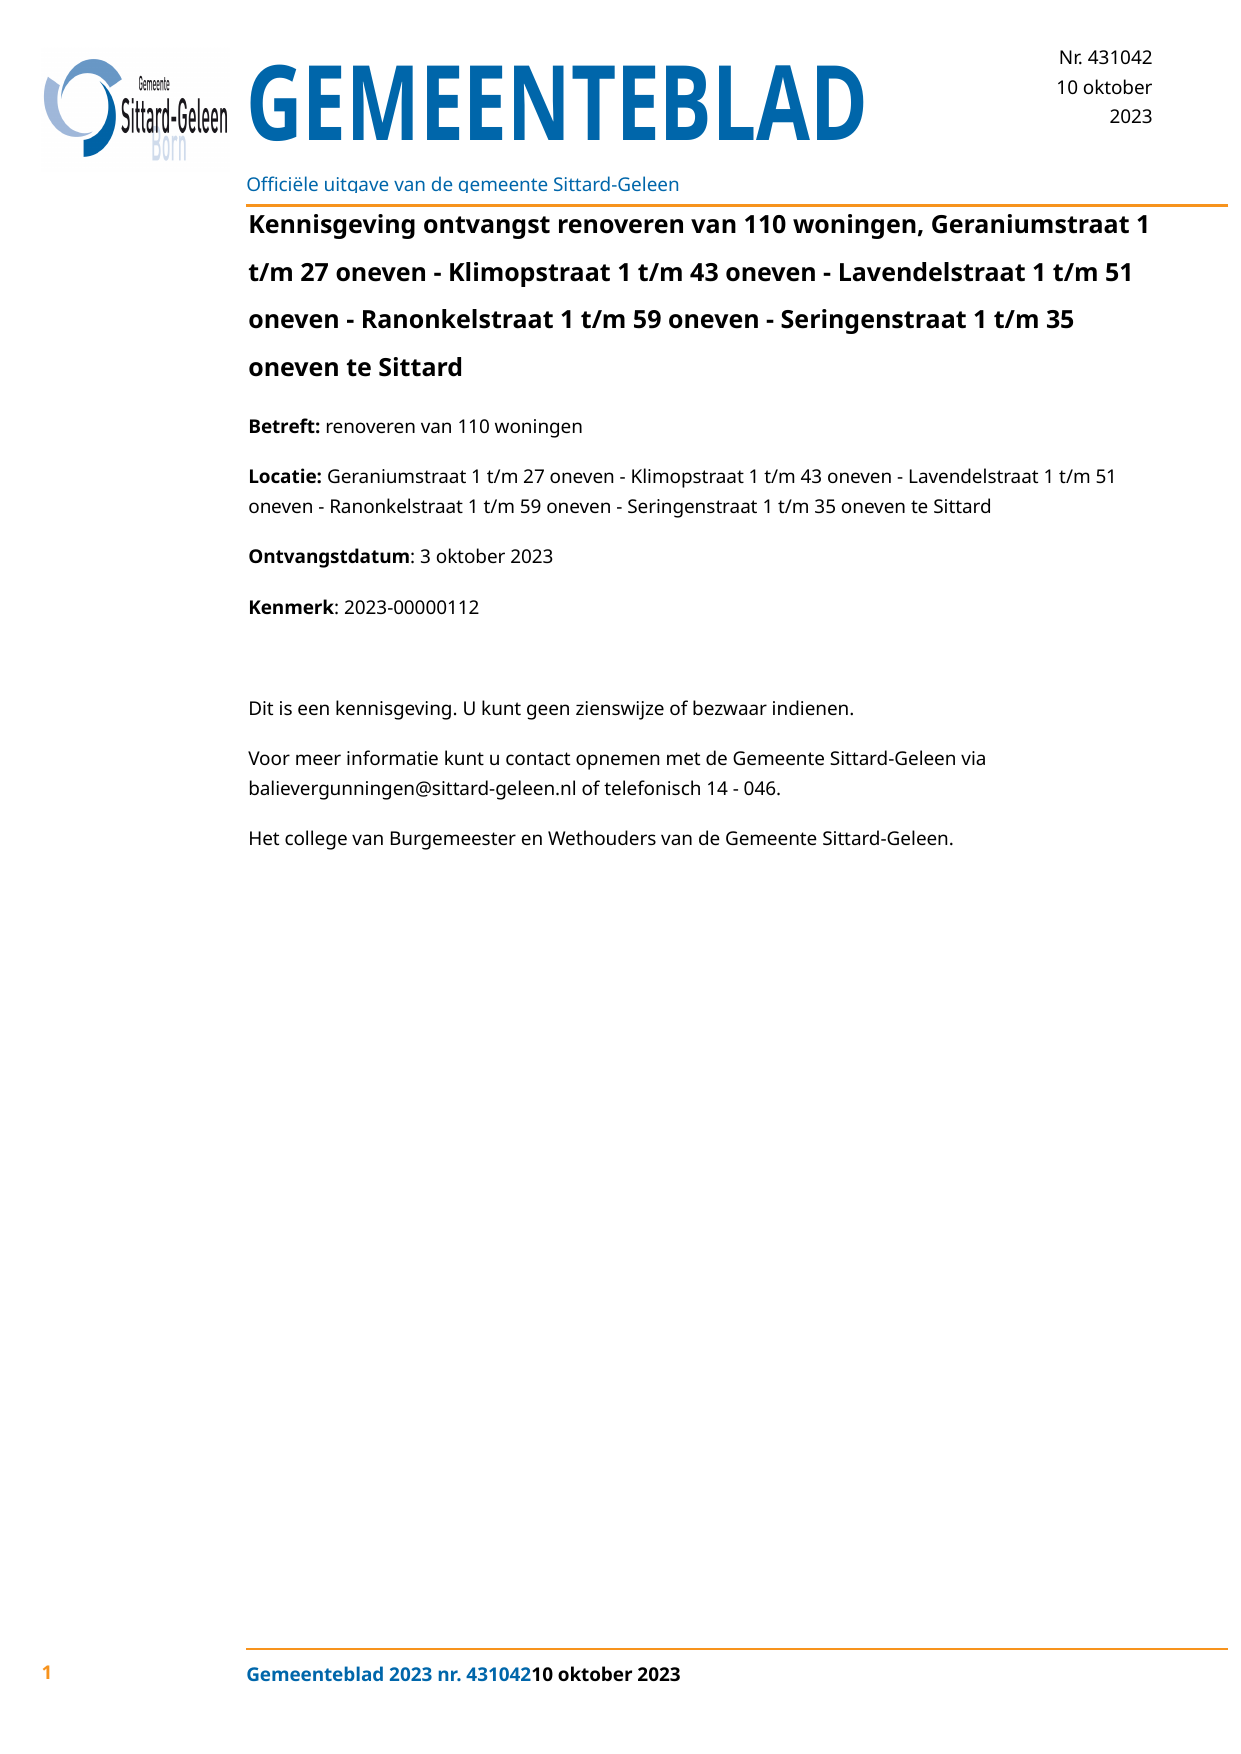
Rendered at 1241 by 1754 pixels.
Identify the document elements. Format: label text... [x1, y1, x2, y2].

text Betreft: renoveren van 110 woningen [248, 413, 1152, 439]
text Dit is een kennisgeving. U kunt geen zienswijze of bezwaar indienen. [248, 695, 1152, 721]
text Locatie: Geraniumstraat 1 t/m 27 oneven - Klimopstraat 1 t/m 43 oneven - Lavendelstraat 1 t/m 51 oneven - Ranonkelstraat 1 t/m 59 oneven - Seringenstraat 1 t/m 35 oneven te Sittard [248, 463, 1152, 519]
text Het college van Burgemeester en Wethouders van de Gemeente Sittard-Geleen. [248, 825, 1152, 851]
text Kennisgeving ontvangst renoveren van 110 woningen, Geraniumstraat 1 t/m 27 oneven - Klimopstraat 1 t/m 43 oneven - Lavendelstraat 1 t/m 51 oneven - Ranonkelstraat 1 t/m 59 oneven - Seringenstraat 1 t/m 35 oneven te Sittard [248, 207, 1152, 384]
text Kenmerk: 2023-00000112 [248, 594, 1152, 620]
text Voor meer informatie kunt u contact opnemen met de Gemeente Sittard-Geleen via balievergunningen@sittard-geleen.nl of telefonisch 14 - 046. [248, 745, 1152, 801]
picture [41, 47, 231, 172]
text Ontvangstdatum: 3 oktober 2023 [248, 543, 1152, 569]
